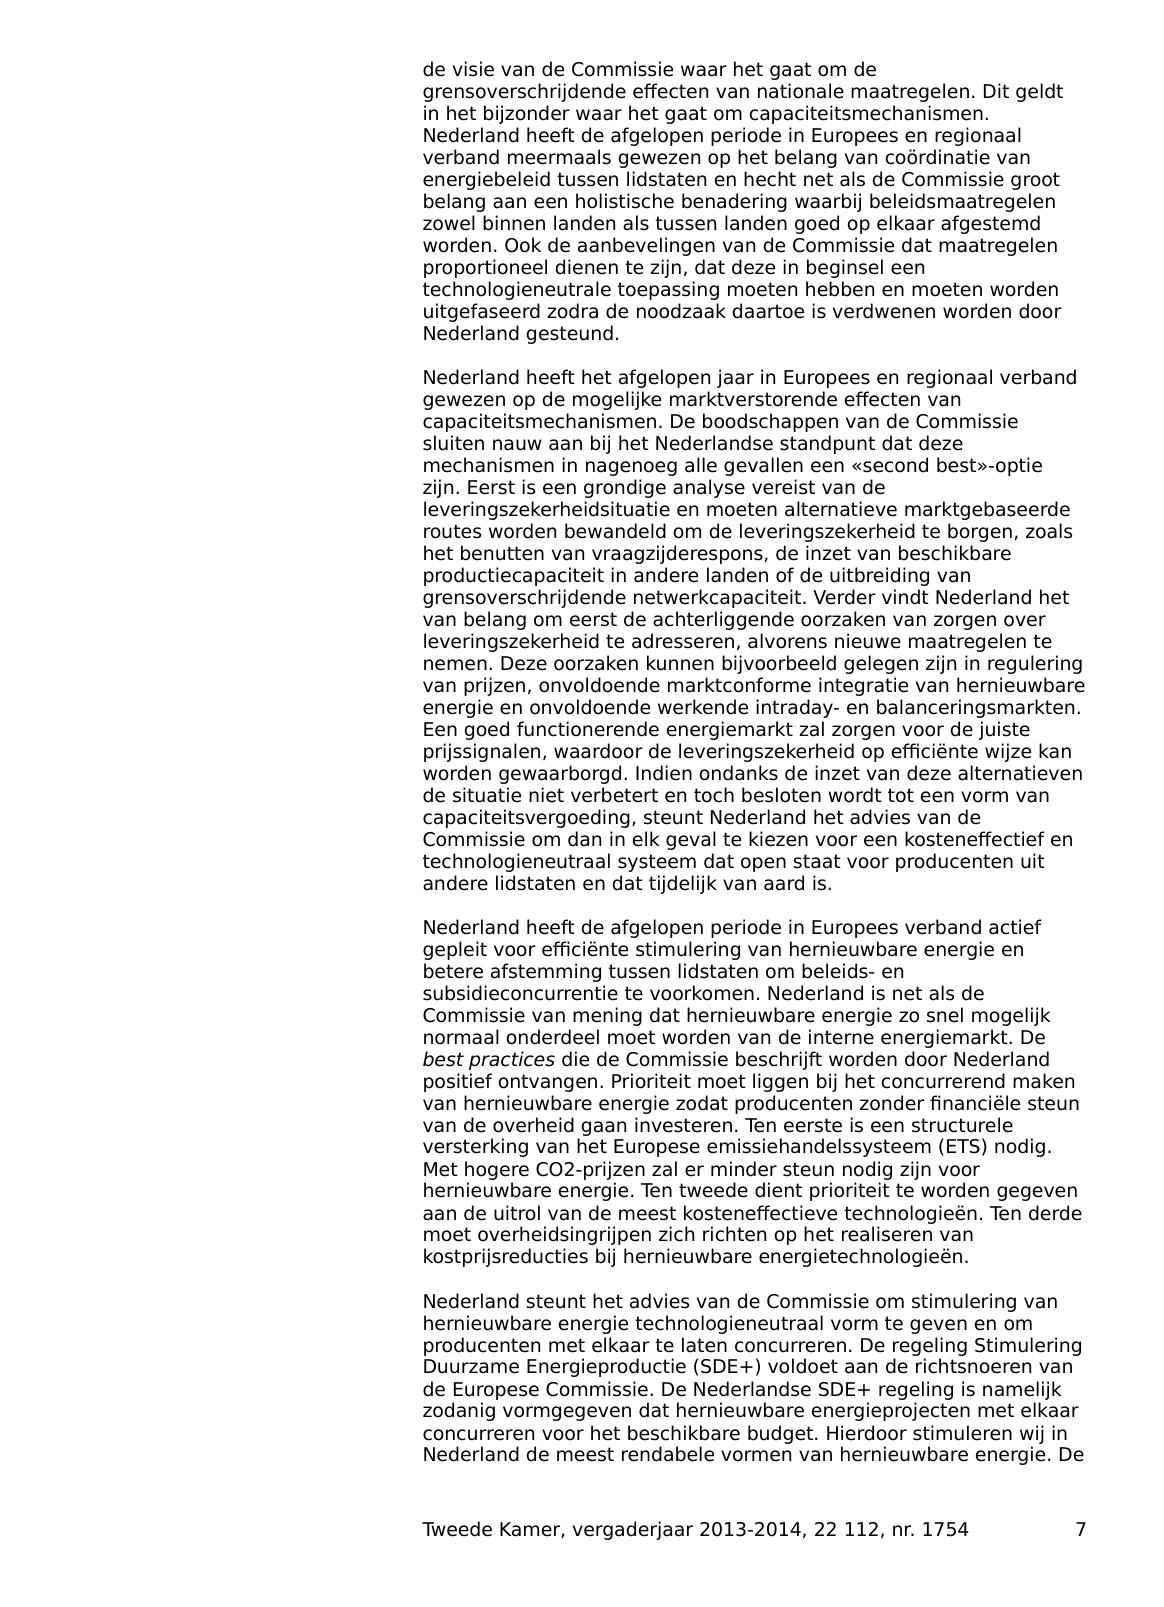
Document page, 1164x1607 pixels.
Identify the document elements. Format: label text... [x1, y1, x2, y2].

text de visie van de Commissie waar het gaat om de grensoverschrijdende effecten van nationale maatregelen. Dit geldt in het bijzonder waar het gaat om capaciteitsmechanismen. Nederland heeft de afgelopen periode in Europees en regionaal verband meermaals gewezen op het belang van coördinatie van energiebeleid tussen lidstaten en hecht net als de Commissie groot belang aan een holistische benadering waarbij beleidsmaatregelen zowel binnen landen als tussen landen goed op elkaar afgestemd worden. Ook de aanbevelingen van de Commissie dat maatregelen proportioneel dienen te zijn, dat deze in beginsel een technologieneutrale toepassing moeten hebben en moeten worden uitgefaseerd zodra de noodzaak daartoe is verdwenen worden door Nederland gesteund. [422, 59, 1087, 345]
text Nederland steunt het advies van de Commissie om stimulering van hernieuwbare energie technologieneutraal vorm te geven en om producenten met elkaar te laten concurreren. De regeling Stimulering Duurzame Energieproductie (SDE+) voldoet aan de richtsnoeren van de Europese Commissie. De Nederlandse SDE+ regeling is namelijk zodanig vormgegeven dat hernieuwbare energieprojecten met elkaar concurreren voor het beschikbare budget. Hierdoor stimuleren wij in Nederland de meest rendabele vormen van hernieuwbare energie. De [422, 1291, 1087, 1466]
text Nederland heeft het afgelopen jaar in Europees en regionaal verband gewezen op de mogelijke marktverstorende effecten van capaciteitsmechanismen. De boodschappen van de Commissie sluiten nauw aan bij het Nederlandse standpunt dat deze mechanismen in nagenoeg alle gevallen een «second best»-optie zijn. Eerst is een grondige analyse vereist van de leveringszekerheidsituatie en moeten alternatieve marktgebaseerde routes worden bewandeld om de leveringszekerheid te borgen, zoals het benutten van vraagzijderespons, de inzet van beschikbare productiecapaciteit in andere landen of de uitbreiding van grensoverschrijdende netwerkcapaciteit. Verder vindt Nederland het van belang om eerst de achterliggende oorzaken van zorgen over leveringszekerheid te adresseren, alvorens nieuwe maatregelen te nemen. Deze oorzaken kunnen bijvoorbeeld gelegen zijn in regulering van prijzen, onvoldoende marktconforme integratie van hernieuwbare energie en onvoldoende werkende intraday- en balanceringsmarkten. Een goed functionerende energiemarkt zal zorgen voor de juiste prijssignalen, waardoor de leveringszekerheid op efficiënte wijze kan worden gewaarborgd. Indien ondanks de inzet van deze alternatieven de situatie niet verbetert en toch besloten wordt tot een vorm van capaciteitsvergoeding, steunt Nederland het advies van de Commissie om dan in elk geval te kiezen voor een kosteneffectief en technologieneutraal systeem dat open staat voor producenten uit andere lidstaten en dat tijdelijk van aard is. [422, 367, 1087, 894]
text Nederland heeft de afgelopen periode in Europees verband actief gepleit voor efficiënte stimulering van hernieuwbare energie en betere afstemming tussen lidstaten om beleids- en subsidieconcurrentie te voorkomen. Nederland is net als de Commissie van mening dat hernieuwbare energie zo snel mogelijk normaal onderdeel moet worden van de interne energiemarkt. De best practices die de Commissie beschrijft worden door Nederland positief ontvangen. Prioriteit moet liggen bij het concurrerend maken van hernieuwbare energie zodat producenten zonder financiële steun van de overheid gaan investeren. Ten eerste is een structurele versterking van het Europese emissiehandelssysteem (ETS) nodig. Met hogere CO2-prijzen zal er minder steun nodig zijn voor hernieuwbare energie. Ten tweede dient prioriteit te worden gegeven aan de uitrol van de meest kosteneffectieve technologieën. Ten derde moet overheidsingrijpen zich richten op het realiseren van kostprijsreducties bij hernieuwbare energietechnologieën. [422, 917, 1087, 1268]
